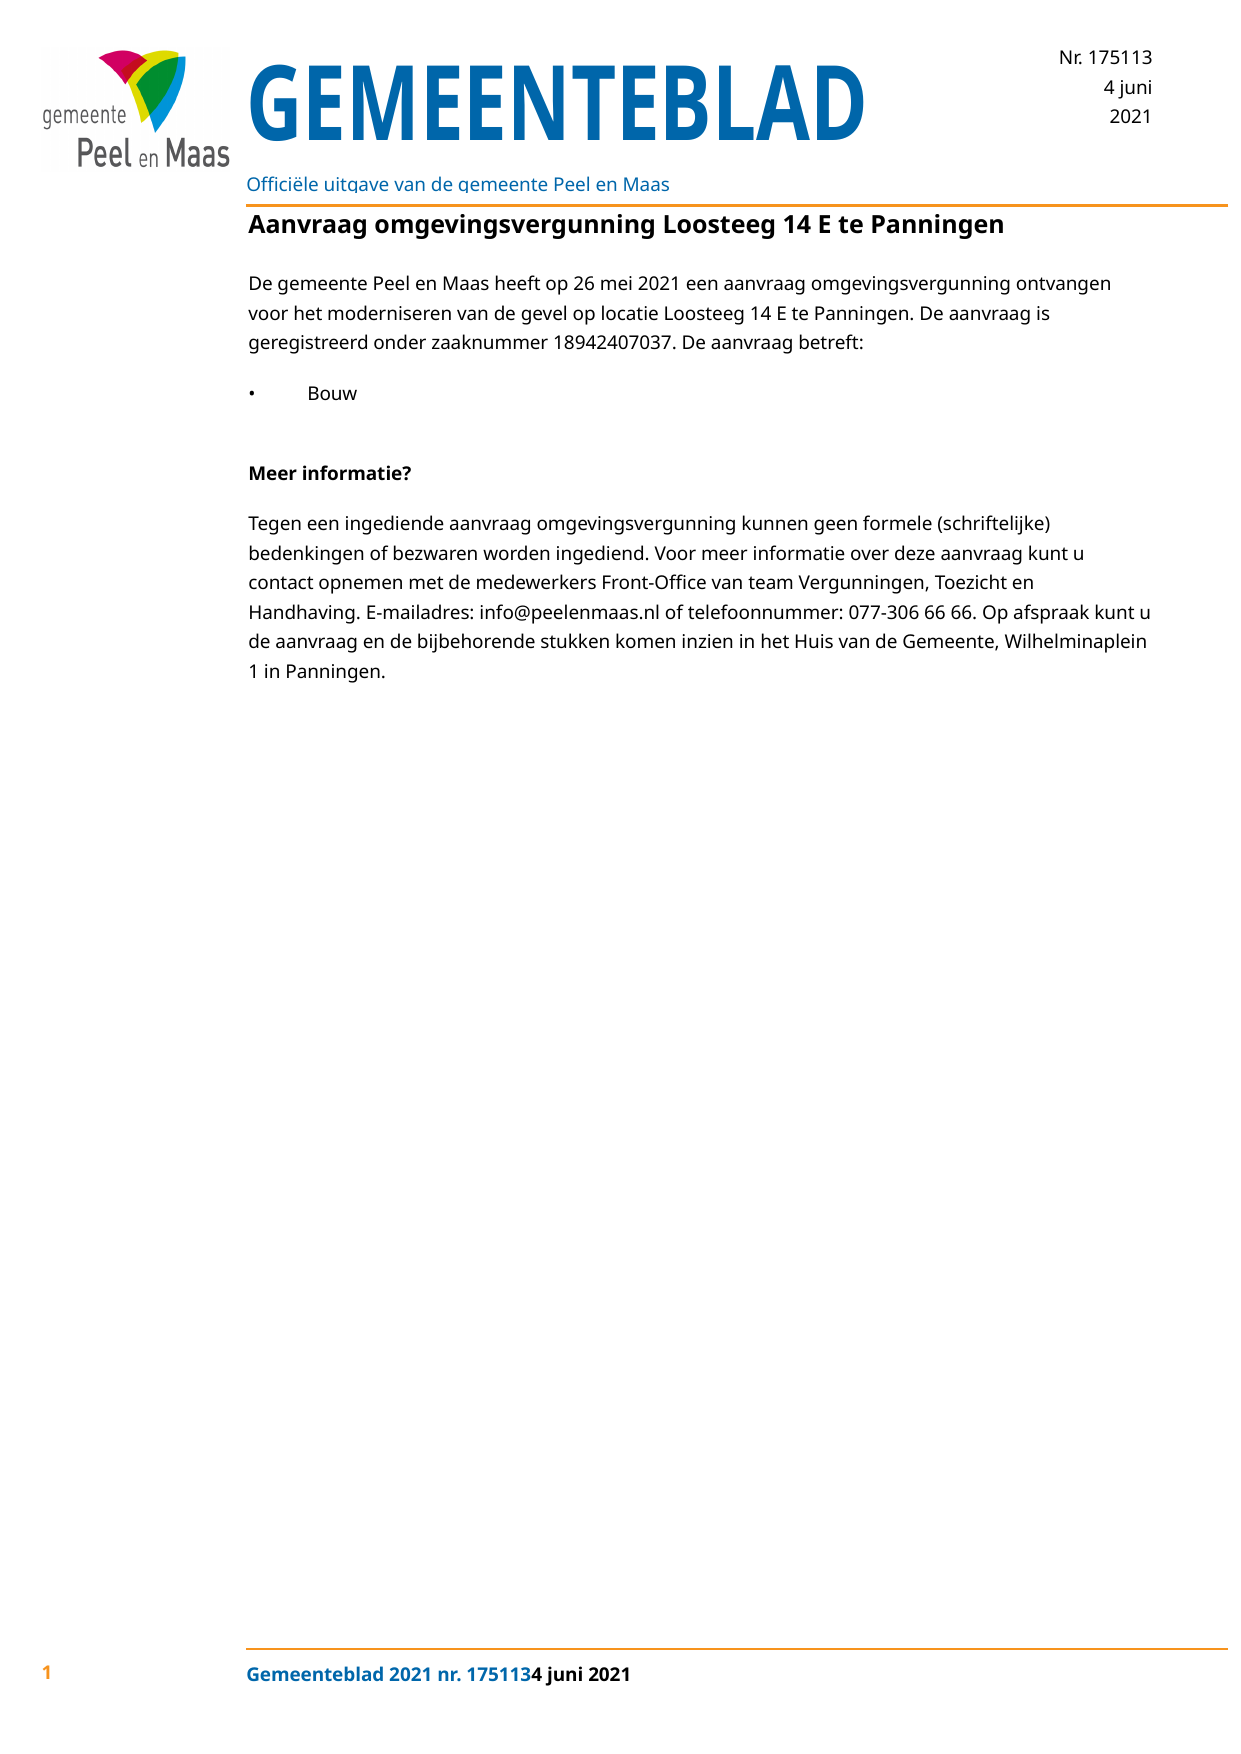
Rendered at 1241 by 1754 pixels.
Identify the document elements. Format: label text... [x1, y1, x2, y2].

text Tegen een ingediende aanvraag omgevingsvergunning kunnen geen formele (schriftelijke) bedenkingen of bezwaren worden ingediend. Voor meer informatie over deze aanvraag kunt u contact opnemen met de medewerkers Front-Office van team Vergunningen, Toezicht en Handhaving. E-mailadres: info@peelenmaas.nl of telefoonnummer: 077-306 66 66. Op afspraak kunt u de aanvraag en de bijbehorende stukken komen inzien in het Huis van de Gemeente, Wilhelminaplein 1 in Panningen. [248, 510, 1152, 684]
text De gemeente Peel en Maas heeft op 26 mei 2021 een aanvraag omgevingsvergunning ontvangen voor het moderniseren van de gevel op locatie Loosteeg 14 E te Panningen. De aanvraag is geregistreerd onder zaaknummer 18942407037. De aanvraag betreft: [248, 270, 1152, 355]
text Aanvraag omgevingsvergunning Loosteeg 14 E te Panningen [248, 207, 1152, 241]
text Meer informatie? [248, 460, 1152, 486]
list Bouw [248, 380, 1152, 406]
picture [41, 47, 231, 172]
